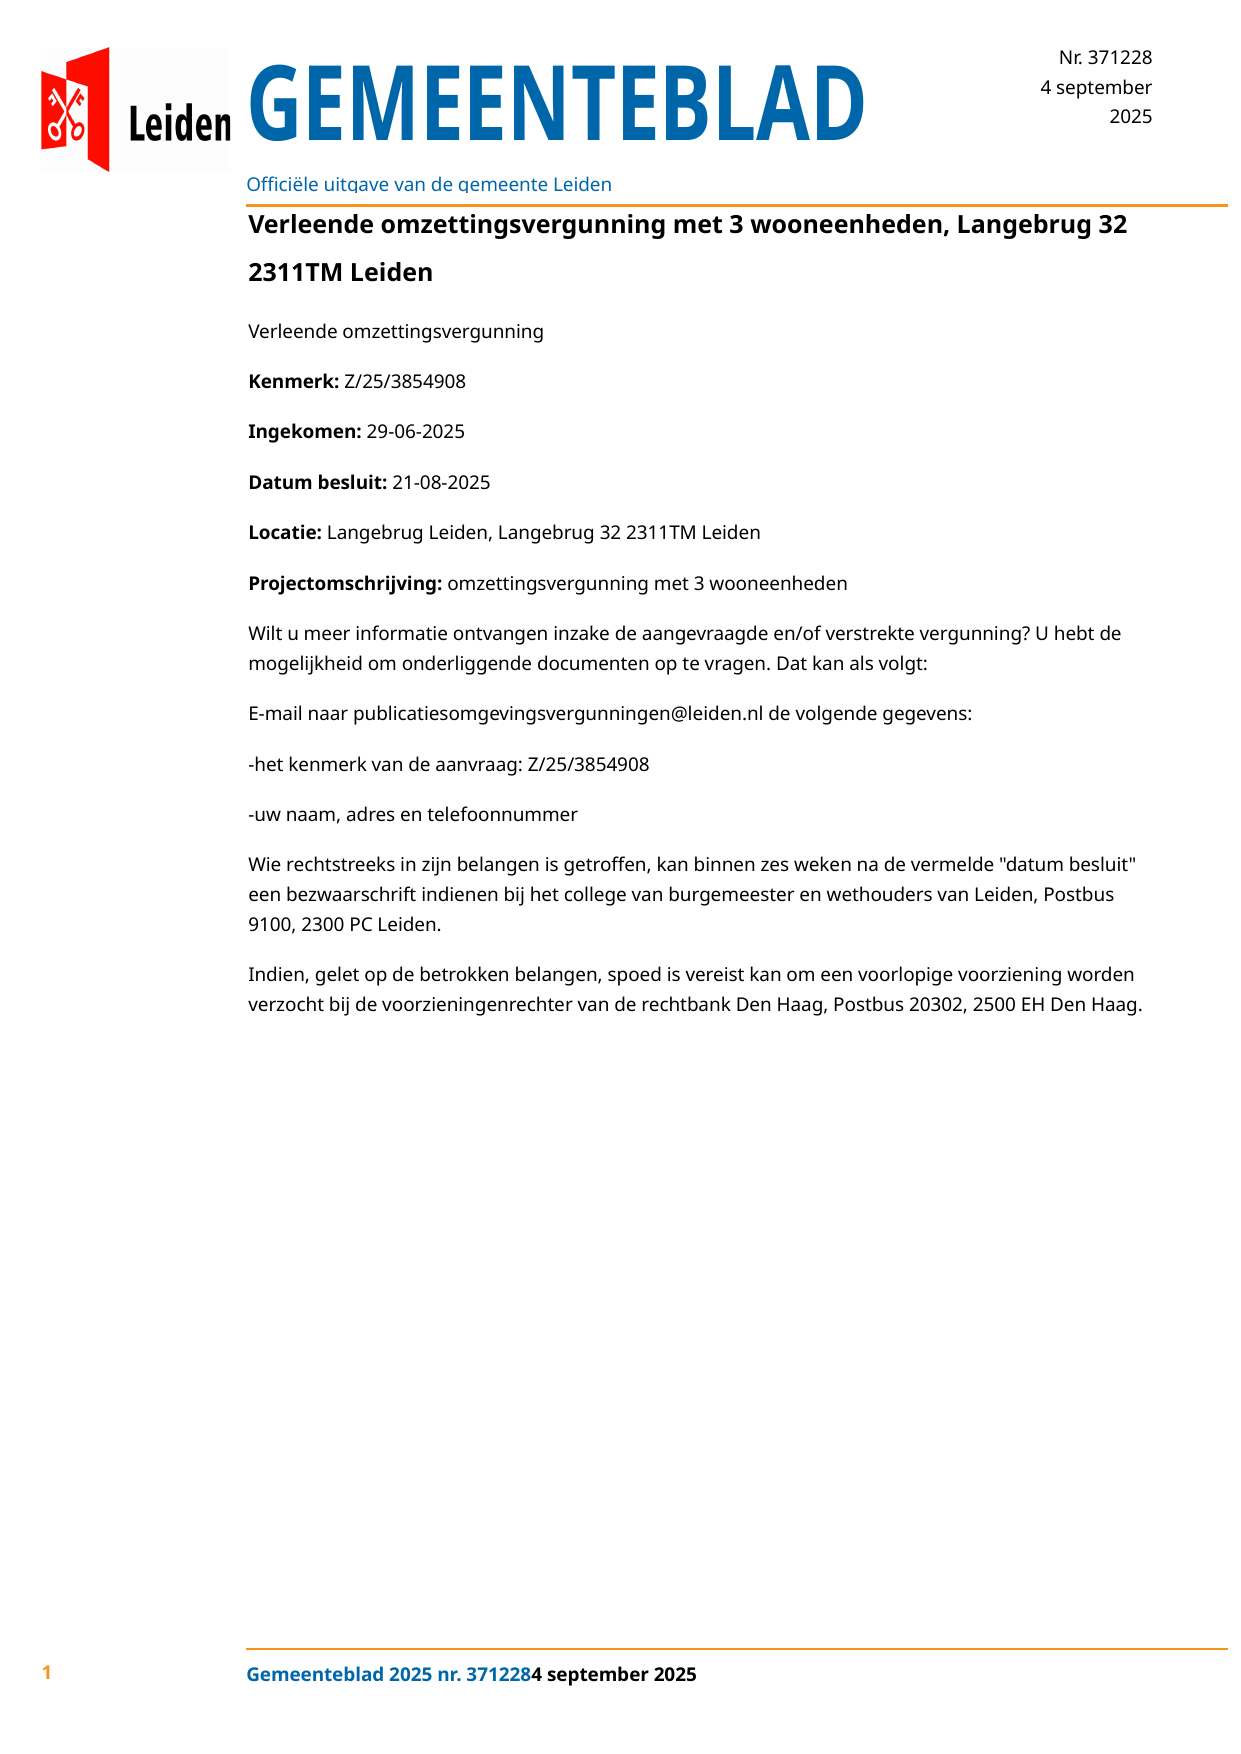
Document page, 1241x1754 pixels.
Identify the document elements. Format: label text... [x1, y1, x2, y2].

text Wie rechtstreeks in zijn belangen is getroffen, kan binnen zes weken na de vermelde "datum besluit" een bezwaarschrift indienen bij het college van burgemeester en wethouders van Leiden, Postbus 9100, 2300 PC Leiden. [248, 852, 1152, 937]
text -uw naam, adres en telefoonnummer [248, 801, 1152, 827]
text Ingekomen: 29-06-2025 [248, 419, 1152, 444]
text Verleende omzettingsvergunning [248, 318, 1152, 344]
picture [41, 47, 231, 172]
text Wilt u meer informatie ontvangen inzake de aangevraagde en/of verstrekte vergunning? U hebt de mogelijkheid om onderliggende documenten op te vragen. Dat kan als volgt: [248, 620, 1152, 676]
text Verleende omzettingsvergunning met 3 wooneenheden, Langebrug 32 2311TM Leiden [248, 207, 1152, 288]
text Indien, gelet op de betrokken belangen, spoed is vereist kan om een voorlopige voorziening worden verzocht bij de voorzieningenrechter van de rechtbank Den Haag, Postbus 20302, 2500 EH Den Haag. [248, 961, 1152, 1017]
text Projectomschrijving: omzettingsvergunning met 3 wooneenheden [248, 570, 1152, 596]
text Kenmerk: Z/25/3854908 [248, 368, 1152, 394]
text E-mail naar publicatiesomgevingsvergunningen@leiden.nl de volgende gegevens: [248, 700, 1152, 726]
text -het kenmerk van de aanvraag: Z/25/3854908 [248, 751, 1152, 777]
text Datum besluit: 21-08-2025 [248, 469, 1152, 495]
text Locatie: Langebrug Leiden, Langebrug 32 2311TM Leiden [248, 519, 1152, 545]
